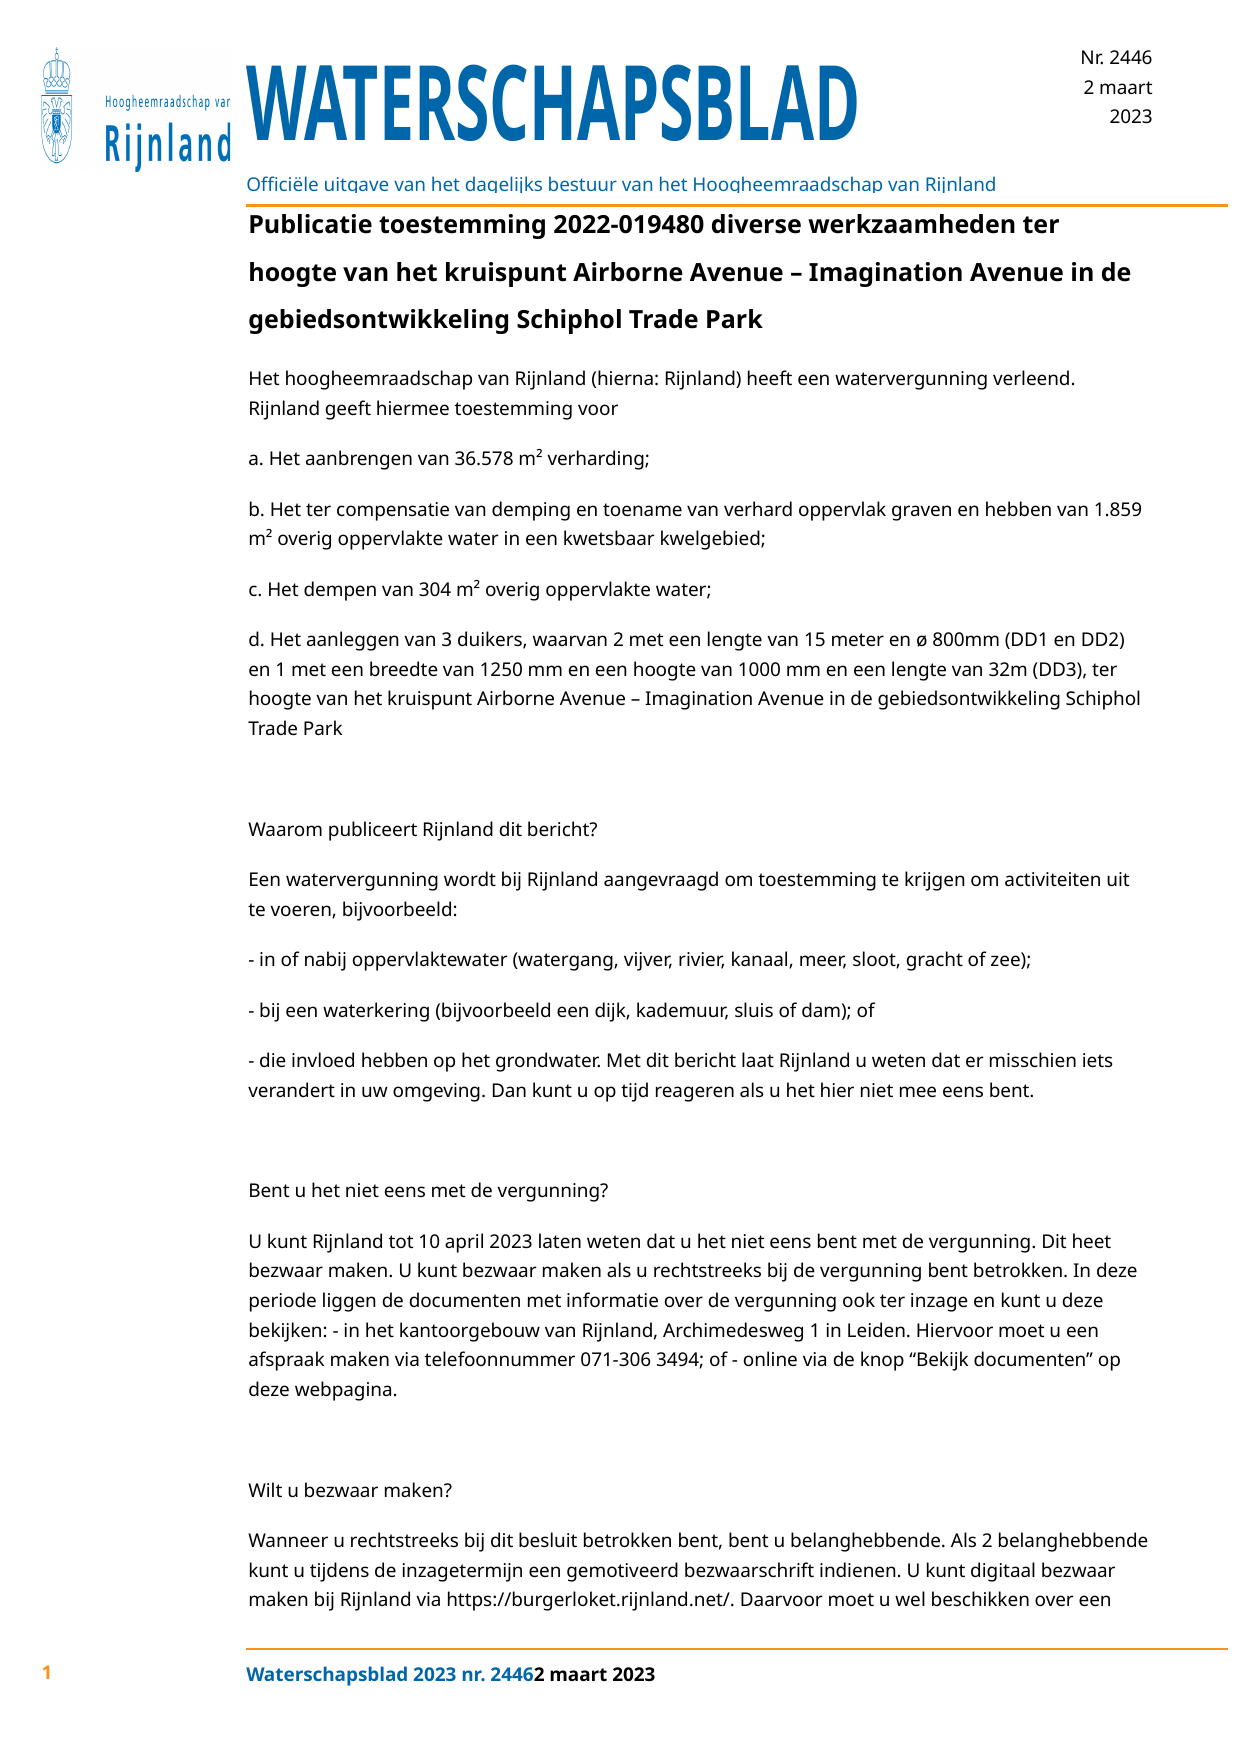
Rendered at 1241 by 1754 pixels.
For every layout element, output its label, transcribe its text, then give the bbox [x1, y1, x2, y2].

text U kunt Rijnland tot 10 april 2023 laten weten dat u het niet eens bent met de vergunning. Dit heet bezwaar maken. U kunt bezwaar maken als u rechtstreeks bij de vergunning bent betrokken. In deze periode liggen de documenten met informatie over de vergunning ook ter inzage en kunt u deze bekijken: - in het kantoorgebouw van Rijnland, Archimedesweg 1 in Leiden. Hiervoor moet u een afspraak maken via telefoonnummer 071-306 3494; of - online via de knop “Bekijk documenten” op deze webpagina. [248, 1228, 1152, 1402]
text - die invloed hebben op het grondwater. Met dit bericht laat Rijnland u weten dat er misschien iets verandert in uw omgeving. Dan kunt u op tijd reageren als u het hier niet mee eens bent. [248, 1047, 1152, 1102]
picture [41, 47, 231, 172]
text b. Het ter compensatie van demping en toename van verhard oppervlak graven en hebben van 1.859 m² overig oppervlakte water in een kwetsbaar kwelgebied; [248, 496, 1152, 551]
text a. Het aanbrengen van 36.578 m² verharding; [248, 446, 1152, 471]
text d. Het aanleggen van 3 duikers, waarvan 2 met een lengte van 15 meter en ø 800mm (DD1 en DD2) en 1 met een breedte van 1250 mm en een hoogte van 1000 mm en een lengte van 32m (DD3), ter hoogte van het kruispunt Airborne Avenue – Imagination Avenue in de gebiedsontwikkeling Schiphol Trade Park [248, 626, 1152, 741]
text c. Het dempen van 304 m² overig oppervlakte water; [248, 576, 1152, 602]
text Publicatie toestemming 2022-019480 diverse werkzaamheden ter hoogte van het kruispunt Airborne Avenue – Imagination Avenue in de gebiedsontwikkeling Schiphol Trade Park [248, 207, 1152, 336]
text Waarom publiceert Rijnland dit bericht? [248, 816, 1152, 842]
text - bij een waterkering (bijvoorbeeld een dijk, kademuur, sluis of dam); of [248, 997, 1152, 1022]
text Een watervergunning wordt bij Rijnland aangevraagd om toestemming te krijgen om activiteiten uit te voeren, bijvoorbeeld: [248, 866, 1152, 922]
text - in of nabij oppervlaktewater (watergang, vijver, rivier, kanaal, meer, sloot, gracht of zee); [248, 946, 1152, 972]
text Het hoogheemraadschap van Rijnland (hierna: Rijnland) heeft een watervergunning verleend. Rijnland geeft hiermee toestemming voor [248, 366, 1152, 421]
text Wanneer u rechtstreeks bij dit besluit betrokken bent, bent u belanghebbende. Als 2 belanghebbende kunt u tijdens de inzagetermijn een gemotiveerd bezwaarschrift indienen. U kunt digitaal bezwaar maken bij Rijnland via https://burgerloket.rijnland.net/. Daarvoor moet u wel beschikken over een [248, 1527, 1152, 1612]
text Wilt u bezwaar maken? [248, 1477, 1152, 1502]
text Bent u het niet eens met de vergunning? [248, 1178, 1152, 1203]
